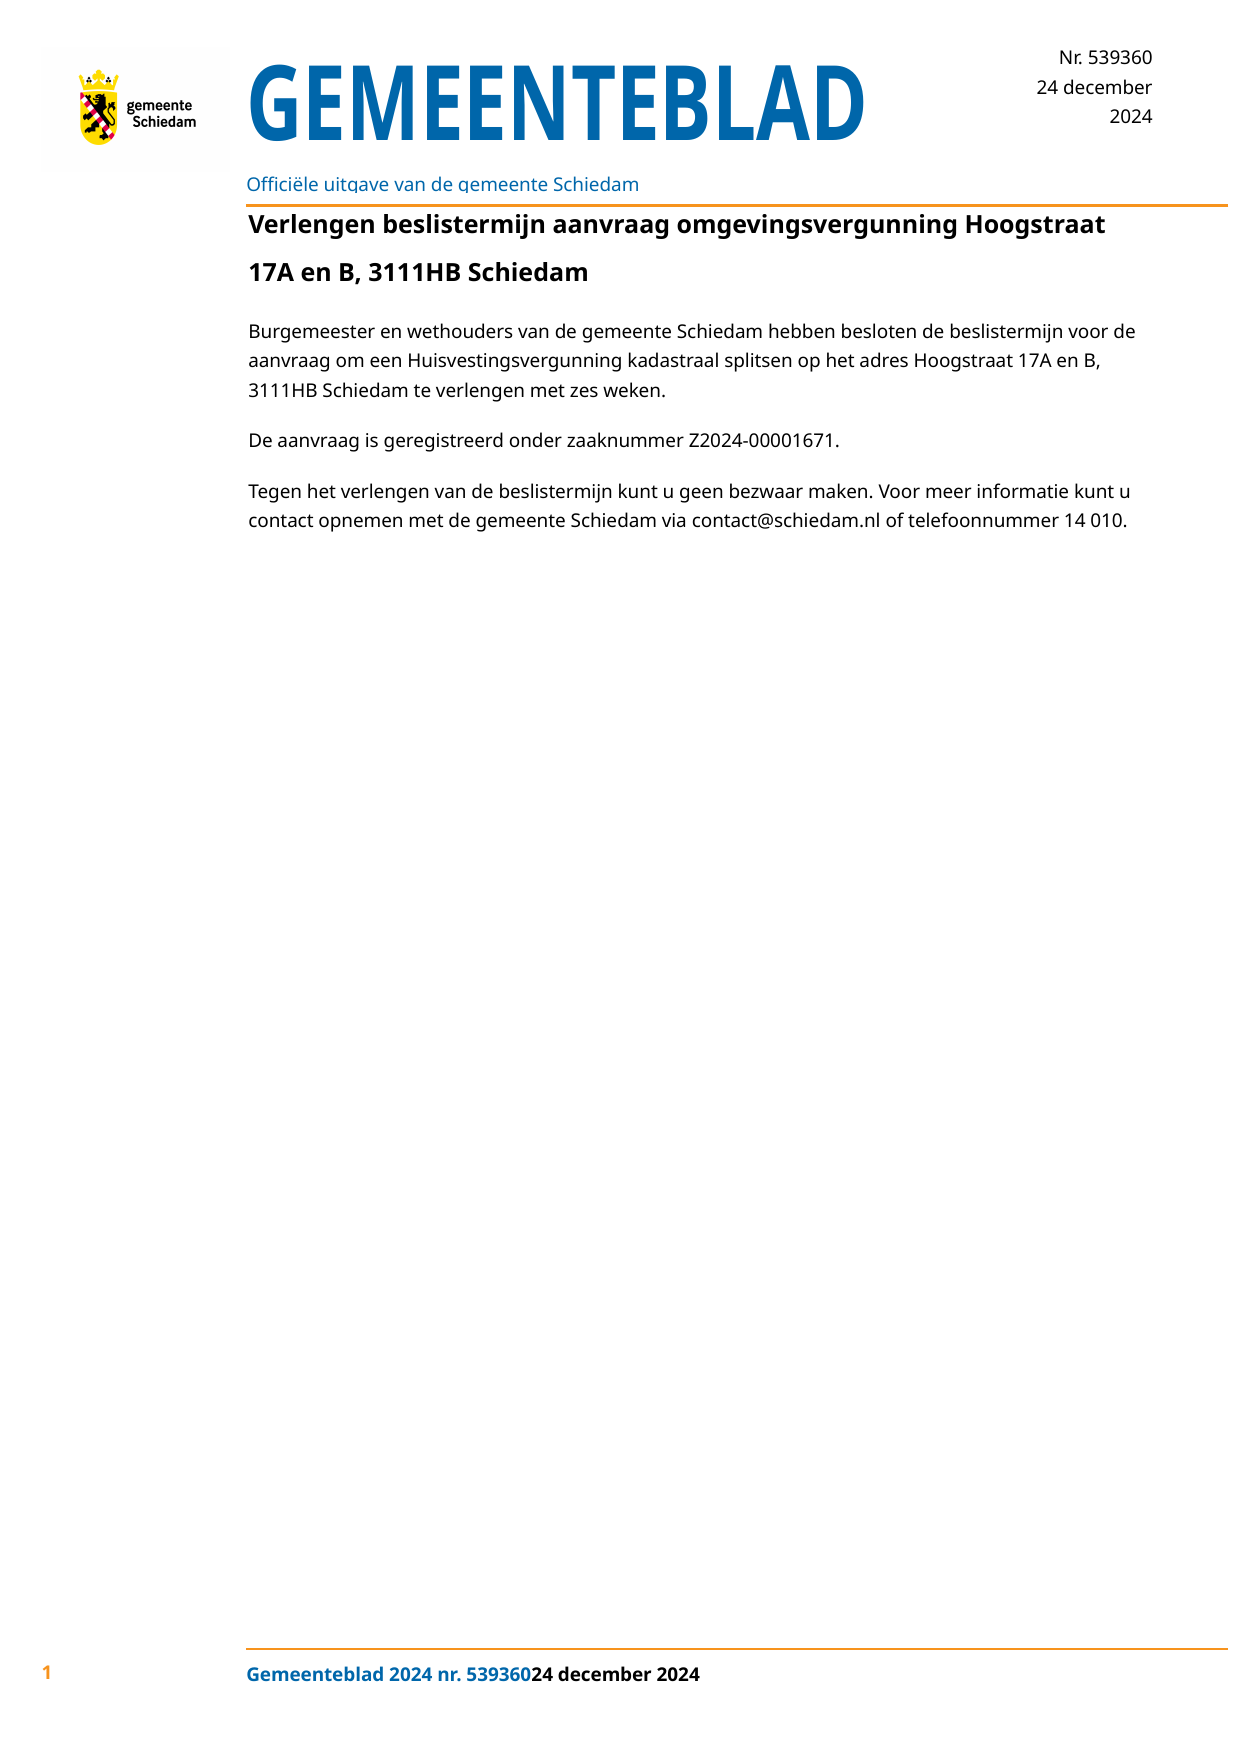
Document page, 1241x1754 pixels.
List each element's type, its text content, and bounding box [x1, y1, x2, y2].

text Burgemeester en wethouders van de gemeente Schiedam hebben besloten de beslistermijn voor de aanvraag om een Huisvestingsvergunning kadastraal splitsen op het adres Hoogstraat 17A en B, 3111HB Schiedam te verlengen met zes weken. [248, 318, 1152, 403]
text De aanvraag is geregistreerd onder zaaknummer Z2024-00001671. [248, 427, 1152, 453]
text Tegen het verlengen van de beslistermijn kunt u geen bezwaar maken. Voor meer informatie kunt u contact opnemen met de gemeente Schiedam via contact@schiedam.nl of telefoonnummer 14 010. [248, 478, 1152, 533]
picture [41, 47, 231, 172]
text Verlengen beslistermijn aanvraag omgevingsvergunning Hoogstraat 17A en B, 3111HB Schiedam [248, 207, 1152, 288]
